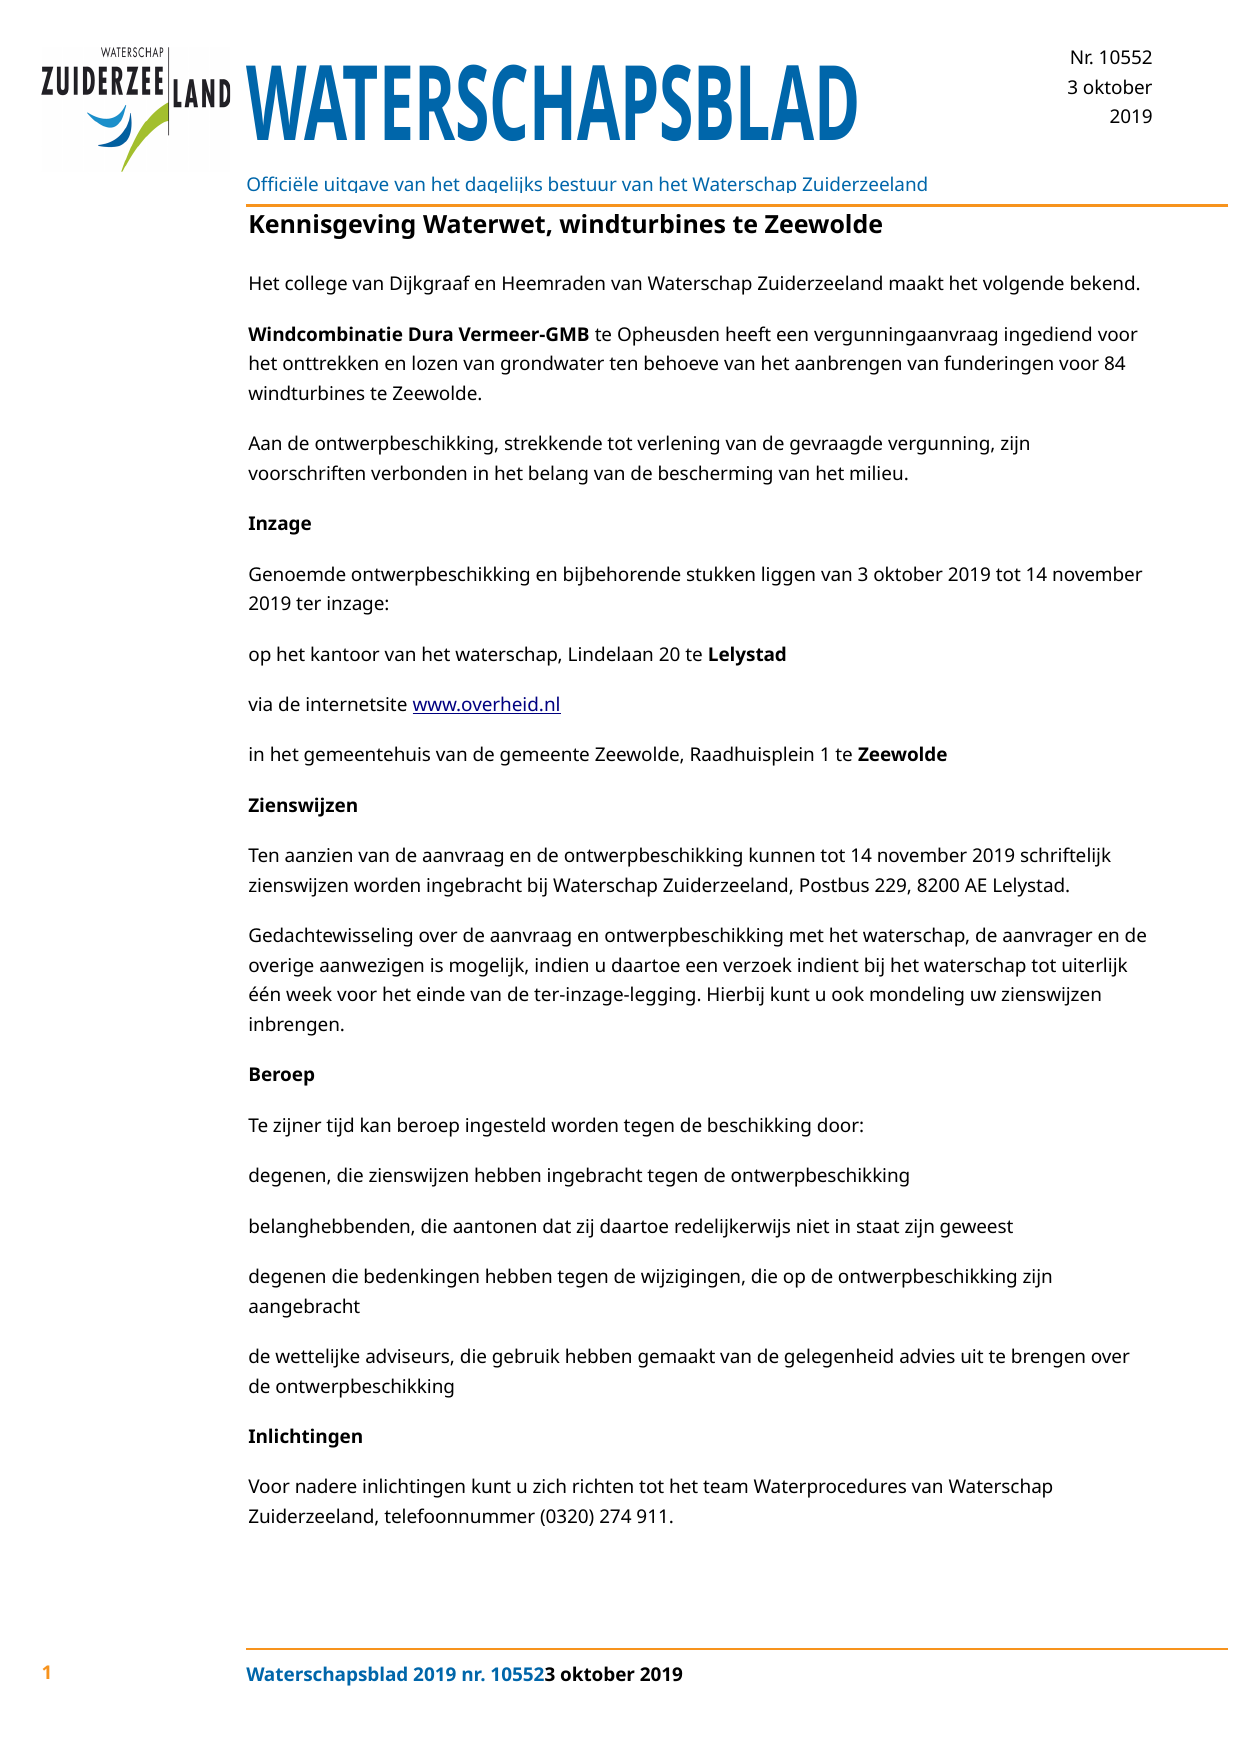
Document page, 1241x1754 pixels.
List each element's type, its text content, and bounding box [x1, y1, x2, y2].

text Kennisgeving Waterwet, windturbines te Zeewolde [248, 207, 1152, 241]
text degenen die bedenkingen hebben tegen de wijzigingen, die op de ontwerpbeschikking zijn aangebracht [248, 1263, 1152, 1318]
text de wettelijke adviseurs, die gebruik hebben gemaakt van de gelegenheid advies uit te brengen over de ontwerpbeschikking [248, 1343, 1152, 1398]
text Voor nadere inlichtingen kunt u zich richten tot het team Waterprocedures van Waterschap Zuiderzeeland, telefoonnummer (0320) 274 911. [248, 1474, 1152, 1529]
text Het college van Dijkgraaf en Heemraden van Waterschap Zuiderzeeland maakt het volgende bekend. [248, 270, 1152, 296]
text Ten aanzien van de aanvraag en de ontwerpbeschikking kunnen tot 14 november 2019 schriftelijk zienswijzen worden ingebracht bij Waterschap Zuiderzeeland, Postbus 229, 8200 AE Lelystad. [248, 842, 1152, 898]
text belanghebbenden, die aantonen dat zij daartoe redelijkerwijs niet in staat zijn geweest [248, 1213, 1152, 1238]
picture [41, 47, 231, 172]
text in het gemeentehuis van de gemeente Zeewolde, Raadhuisplein 1 te Zeewolde [248, 742, 1152, 767]
text Inzage [248, 510, 1152, 536]
text Zienswijzen [248, 792, 1152, 818]
text degenen, die zienswijzen hebben ingebracht tegen de ontwerpbeschikking [248, 1162, 1152, 1188]
text Inlichtingen [248, 1423, 1152, 1449]
text Windcombinatie Dura Vermeer-GMB te Opheusden heeft een vergunningaanvraag ingediend voor het onttrekken en lozen van grond­water ten behoeve van het aanbrengen van funderingen voor 84 windturbines te Zeewolde. [248, 321, 1152, 406]
text Genoemde ontwerpbeschikking en bijbehorende stukken liggen van 3 oktober 2019 tot 14 november 2019 ter inzage: [248, 561, 1152, 616]
text Gedachtewisseling over de aanvraag en ontwerpbeschikking met het waterschap, de aanvrager en de overige aanwezigen is mogelijk, indien u daartoe een verzoek indient bij het waterschap tot uiterlijk één week voor het einde van de ter-inzage-legging. Hierbij kunt u ook mondeling uw zienswijzen inbrengen. [248, 922, 1152, 1037]
text Aan de ontwerpbeschikking, strekkende tot verlening van de gevraagde vergunning, zijn voorschriften verbonden in het belang van de bescherming van het milieu. [248, 430, 1152, 486]
text via de internetsite www.overheid.nl [248, 691, 1152, 717]
text Beroep [248, 1062, 1152, 1087]
text op het kantoor van het waterschap, Lindelaan 20 te Lelystad [248, 641, 1152, 666]
text Te zijner tijd kan beroep ingesteld worden tegen de beschikking door: [248, 1112, 1152, 1138]
